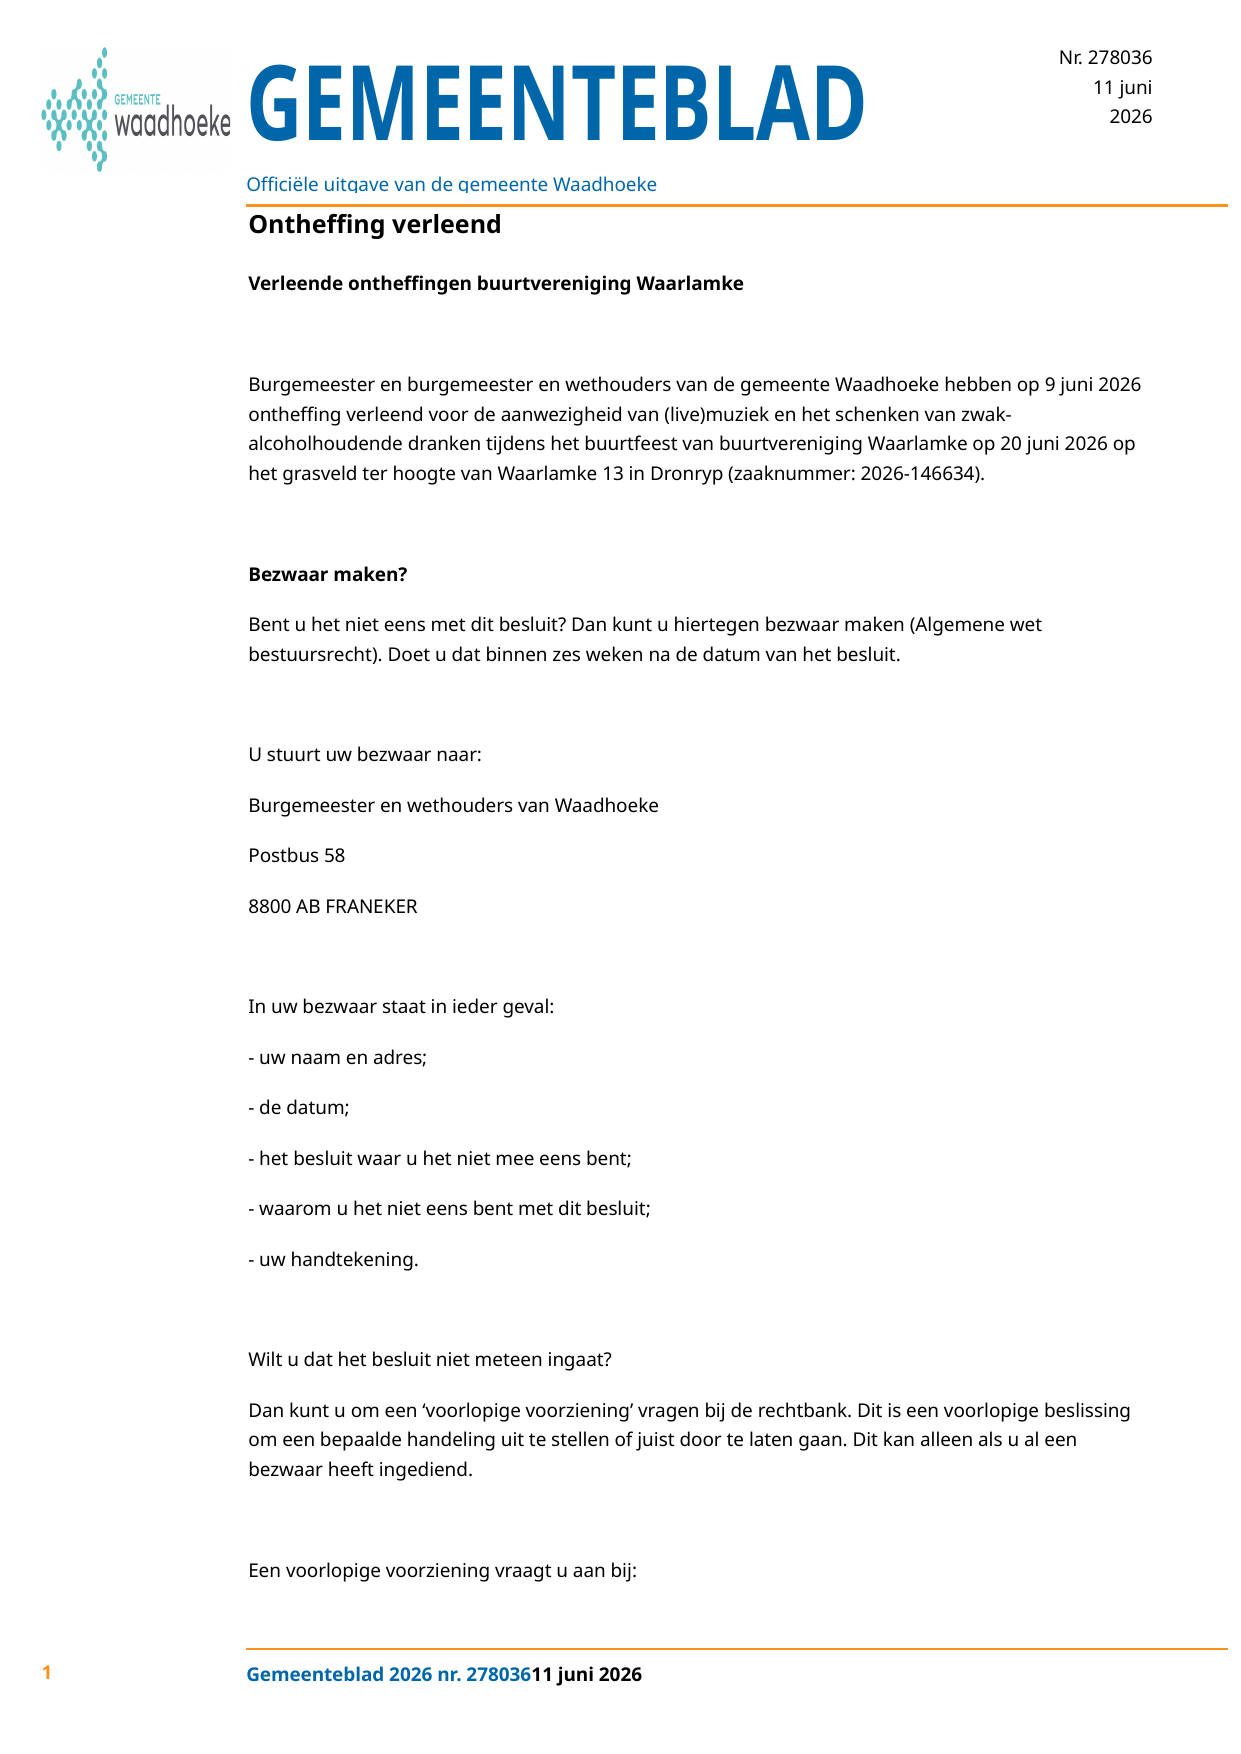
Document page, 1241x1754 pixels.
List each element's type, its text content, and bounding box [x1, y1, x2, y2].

text Verleende ontheffingen buurtvereniging Waarlamke [248, 270, 1152, 296]
text U stuurt uw bezwaar naar: [248, 742, 1152, 767]
picture [41, 47, 231, 172]
text - uw handtekening. [248, 1246, 1152, 1271]
text Een voorlopige voorziening vraagt u aan bij: [248, 1557, 1152, 1583]
text In uw bezwaar staat in ieder geval: [248, 994, 1152, 1019]
text - waarom u het niet eens bent met dit besluit; [248, 1195, 1152, 1221]
text Postbus 58 [248, 842, 1152, 868]
text - uw naam en adres; [248, 1044, 1152, 1070]
text Burgemeester en wethouders van Waadhoeke [248, 792, 1152, 818]
text - het besluit waar u het niet mee eens bent; [248, 1145, 1152, 1171]
text Bent u het niet eens met dit besluit? Dan kunt u hiertegen bezwaar maken (Algemene wet bestuursrecht). Doet u dat binnen zes weken na de datum van het besluit. [248, 611, 1152, 666]
text 8800 AB FRANEKER [248, 893, 1152, 918]
text Dan kunt u om een ‘voorlopige voorziening’ vragen bij de rechtbank. Dit is een voorlopige beslissing om een bepaalde handeling uit te stellen of juist door te laten gaan. Dit kan alleen als u al een bezwaar heeft ingediend. [248, 1397, 1152, 1482]
text Burgemeester en burgemeester en wethouders van de gemeente Waadhoeke hebben op 9 juni 2026 ontheffing verleend voor de aanwezigheid van (live)muziek en het schenken van zwak- alcoholhoudende dranken tijdens het buurtfeest van buurtvereniging Waarlamke op 20 juni 2026 op het grasveld ter hoogte van Waarlamke 13 in Dronryp (zaaknummer: 2026-146634). [248, 371, 1152, 486]
text Bezwaar maken? [248, 561, 1152, 586]
text Wilt u dat het besluit niet meteen ingaat? [248, 1347, 1152, 1372]
text Ontheffing verleend [248, 207, 1152, 241]
text - de datum; [248, 1094, 1152, 1120]
